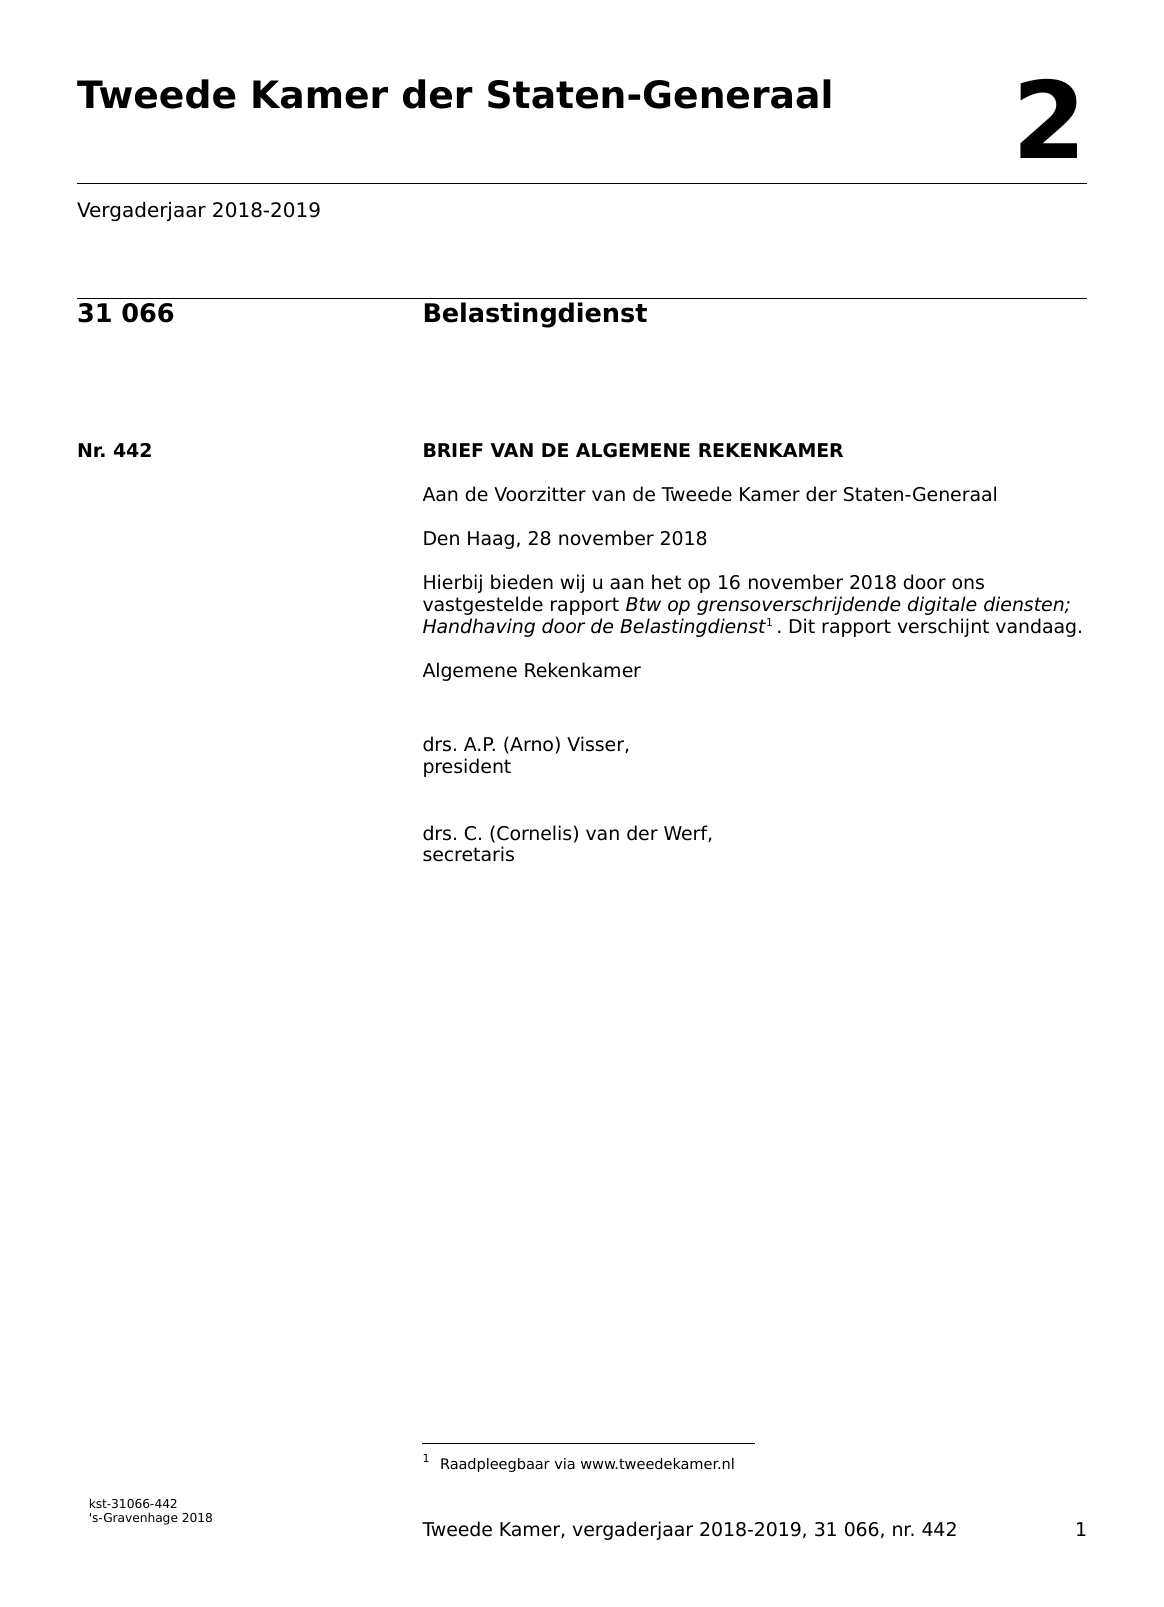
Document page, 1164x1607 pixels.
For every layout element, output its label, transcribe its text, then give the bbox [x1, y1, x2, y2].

text Raadpleegbaar via www.tweedekamer.nl [422, 1452, 1087, 1474]
text kst-31066-442 [88, 1497, 323, 1511]
text 's-Gravenhage 2018 [88, 1511, 323, 1525]
table_cell Vergaderjaar 2018-2019 [77, 184, 1087, 298]
table_header Tweede Kamer der Staten-Generaal [77, 59, 886, 183]
subtitle 31 066 Belastingdienst [77, 299, 1087, 329]
subtitle Nr. 442 BRIEF VAN DE ALGEMENE REKENKAMER [77, 440, 1087, 462]
table_header 2 [886, 59, 1087, 183]
text drs. C. (Cornelis) van der Werf, secretaris [422, 800, 1087, 866]
text Hierbij bieden wij u aan het op 16 november 2018 door ons vastgestelde rapport Btw op grensoverschrijdende digitale diensten; Handhaving door de Belastingdienst. Dit rapport verschijnt vandaag. [422, 572, 1087, 638]
text Algemene Rekenkamer [422, 660, 1087, 682]
text drs. A.P. (Arno) Visser, president [422, 712, 1087, 778]
text Den Haag, 28 november 2018 [422, 528, 1087, 550]
text Aan de Voorzitter van de Tweede Kamer der Staten-Generaal [422, 484, 1087, 506]
